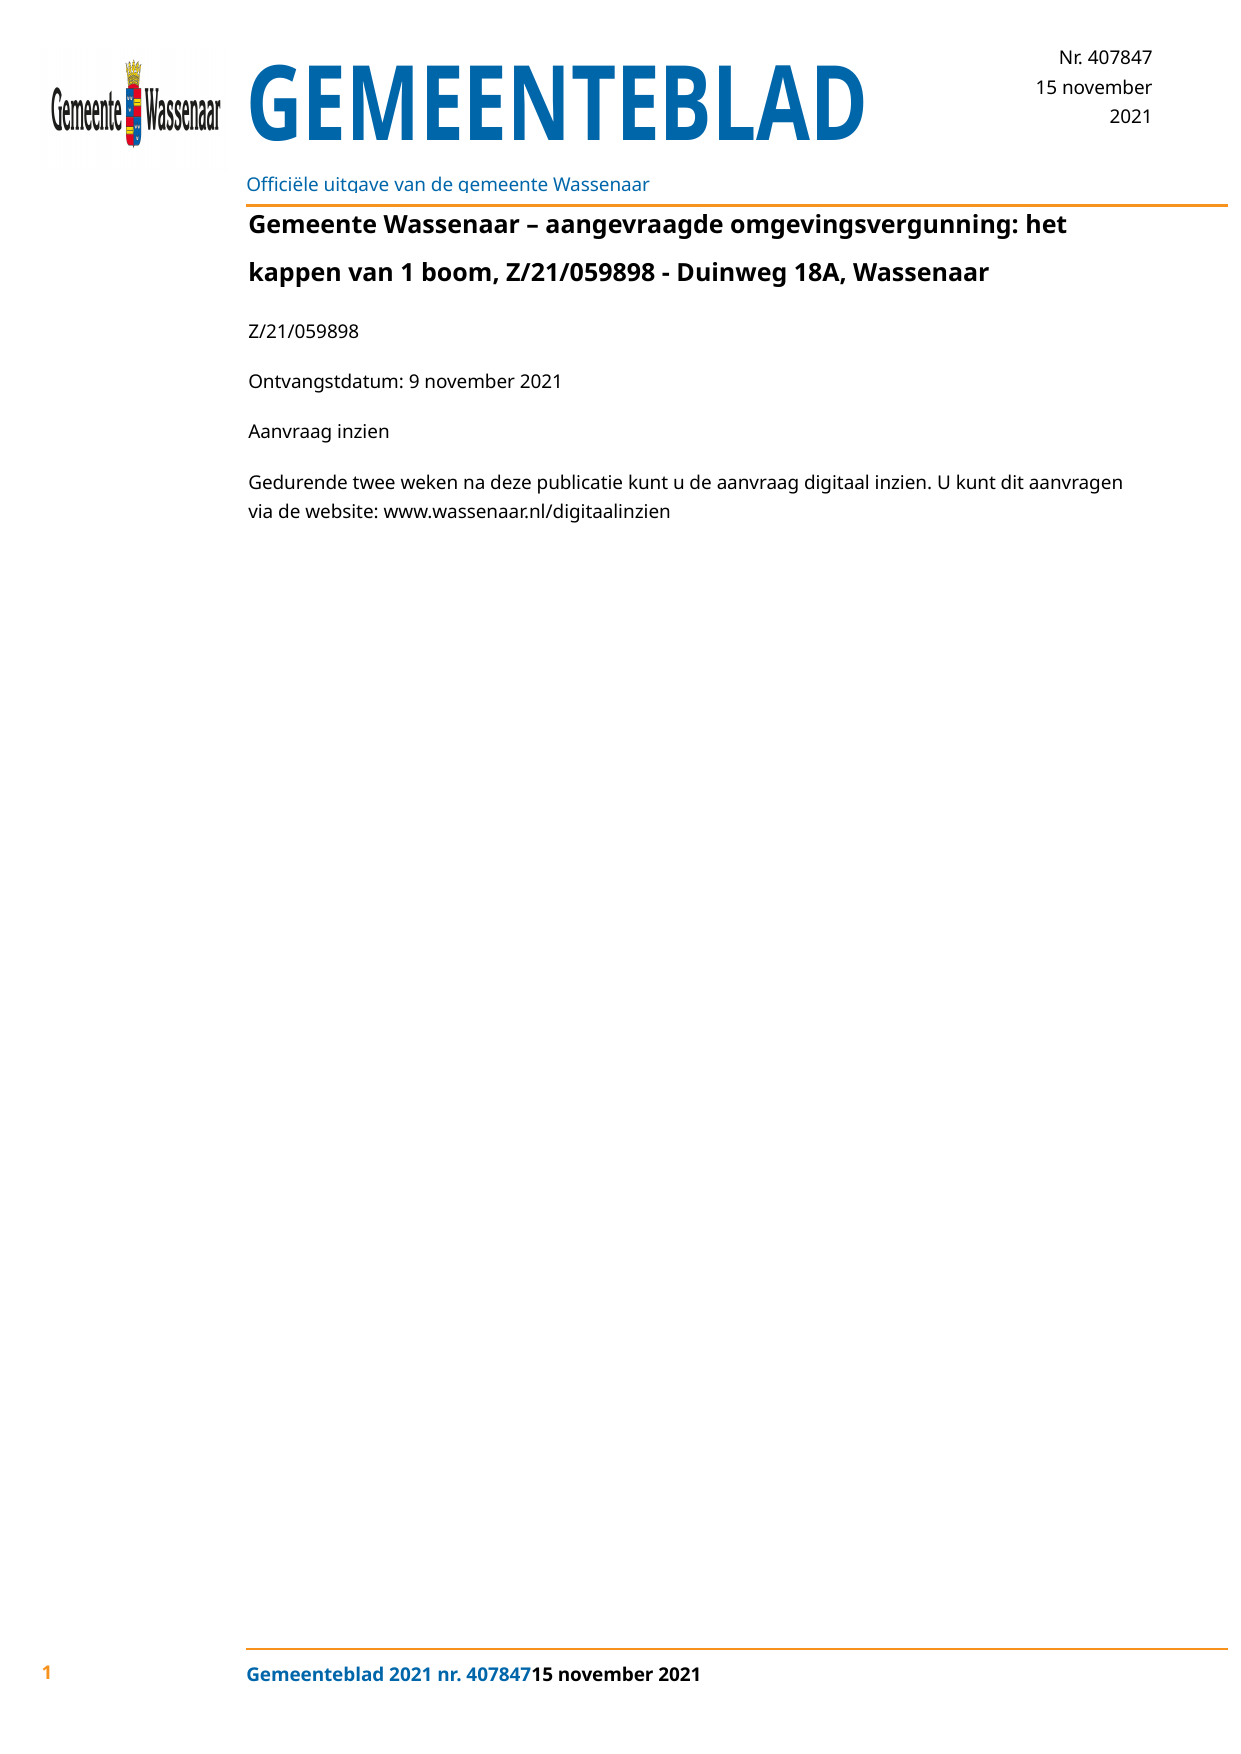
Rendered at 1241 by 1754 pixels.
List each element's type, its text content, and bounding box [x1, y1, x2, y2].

text Z/21/059898 [248, 318, 1152, 344]
text Ontvangstdatum: 9 november 2021 [248, 368, 1152, 394]
text Aanvraag inzien [248, 419, 1152, 444]
text Gemeente Wassenaar – aangevraagde omgevingsvergunning: het kappen van 1 boom, Z/21/059898 - Duinweg 18A, Wassenaar [248, 207, 1152, 288]
picture [41, 47, 231, 172]
text Gedurende twee weken na deze publicatie kunt u de aanvraag digitaal inzien. U kunt dit aanvragen via de website: www.wassenaar.nl/digitaalinzien [248, 469, 1152, 524]
